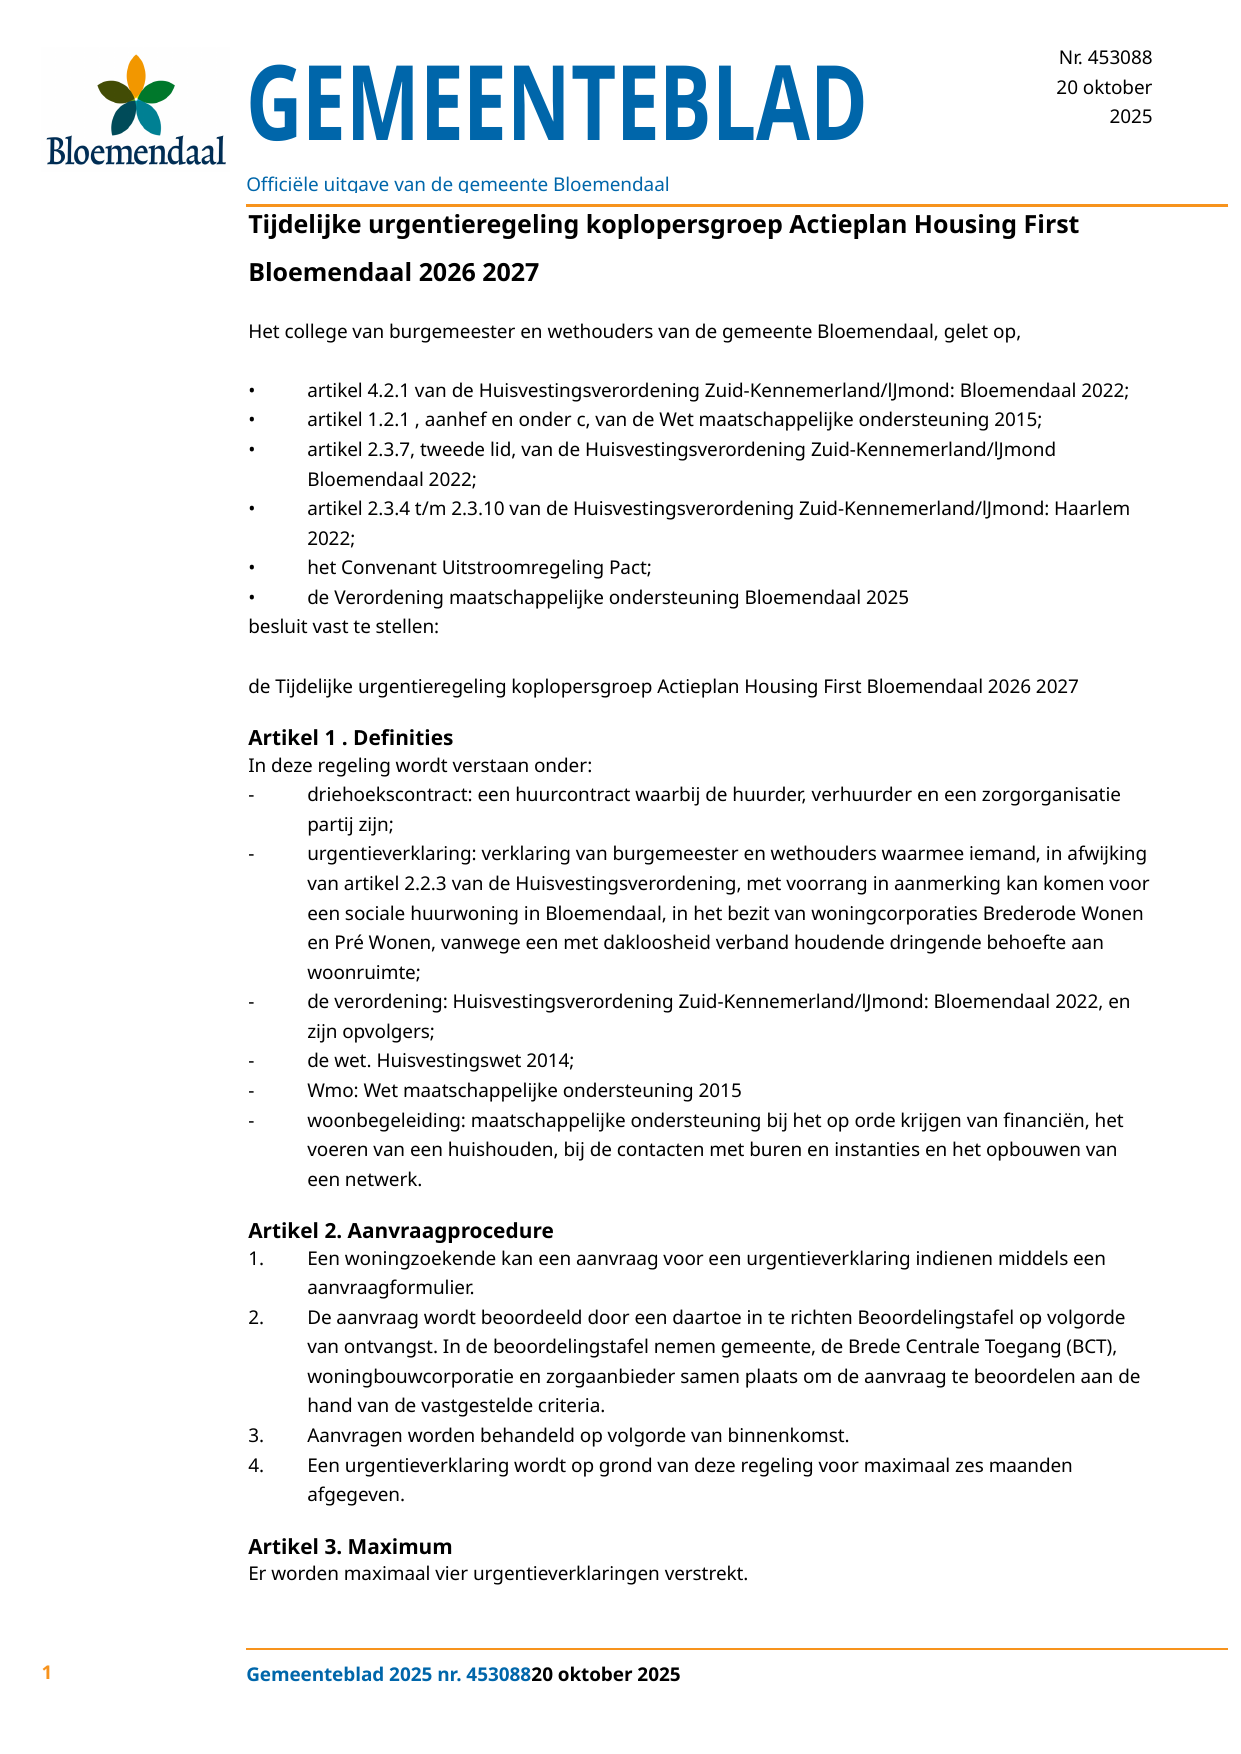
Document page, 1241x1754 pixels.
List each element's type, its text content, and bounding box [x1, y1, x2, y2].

list artikel 2.3.4 t/m 2.3.10 van de Huisvestingsverordening Zuid-Kennemerland/lJmond: Haarlem 2022; [248, 495, 1152, 551]
text de Tijdelijke urgentieregeling koplopersgroep Actieplan Housing First Bloemendaal 2026 2027 [248, 673, 1152, 699]
text Er worden maximaal vier urgentieverklaringen verstrekt. [248, 1560, 1152, 1586]
text Artikel 3. Maximum [248, 1532, 1152, 1560]
picture [41, 47, 231, 172]
list urgentieverklaring: verklaring van burgemeester en wethouders waarmee iemand, in afwijking van artikel 2.2.3 van de Huisvestingsverordening, met voorrang in aanmerking kan komen voor een sociale huurwoning in Bloemendaal, in het bezit van woningcorporaties Brederode Wonen en Pré Wonen, vanwege een met dakloosheid verband houdende dringende behoefte aan woonruimte; [248, 841, 1152, 984]
list artikel 4.2.1 van de Huisvestingsverordening Zuid-Kennemerland/lJmond: Bloemendaal 2022; [248, 377, 1152, 403]
list artikel 2.3.7, tweede lid, van de Huisvestingsverordening Zuid-Kennemerland/lJmond Bloemendaal 2022; [248, 436, 1152, 492]
list het Convenant Uitstroomregeling Pact; [248, 554, 1152, 580]
text Artikel 2. Aanvraagprocedure [248, 1216, 1152, 1245]
text In deze regeling wordt verstaan onder: [248, 752, 1152, 777]
list driehoekscontract: een huurcontract waarbij de huurder, verhuurder en een zorgorganisatie partij zijn; [248, 781, 1152, 837]
list Een urgentieverklaring wordt op grond van deze regeling voor maximaal zes maanden afgegeven. [248, 1452, 1152, 1507]
list de verordening: Huisvestingsverordening Zuid-Kennemerland/lJmond: Bloemendaal 2022, en zijn opvolgers; [248, 988, 1152, 1044]
text Het college van burgemeester en wethouders van de gemeente Bloemendaal, gelet op, [248, 318, 1152, 344]
list artikel 1.2.1 , aanhef en onder c, van de Wet maatschappelijke ondersteuning 2015; [248, 407, 1152, 432]
text besluit vast te stellen: [248, 614, 1152, 639]
list de wet. Huisvestingswet 2014; [248, 1048, 1152, 1073]
text Tijdelijke urgentieregeling koplopersgroep Actieplan Housing First Bloemendaal 2026 2027 [248, 207, 1152, 288]
list Een woningzoekende kan een aanvraag voor een urgentieverklaring indienen middels een aanvraagformulier. [248, 1245, 1152, 1300]
text Artikel 1 . Definities [248, 723, 1152, 752]
list Aanvragen worden behandeld op volgorde van binnenkomst. [248, 1422, 1152, 1448]
list Wmo: Wet maatschappelijke ondersteuning 2015 [248, 1077, 1152, 1103]
list de Verordening maatschappelijke ondersteuning Bloemendaal 2025 [248, 584, 1152, 610]
list De aanvraag wordt beoordeeld door een daartoe in te richten Beoordelingstafel op volgorde van ontvangst. In de beoordelingstafel nemen gemeente, de Brede Centrale Toegang (BCT), woningbouwcorporatie en zorgaanbieder samen plaats om de aanvraag te beoordelen aan de hand van de vastgestelde criteria. [248, 1304, 1152, 1418]
list woonbegeleiding: maatschappelijke ondersteuning bij het op orde krijgen van financiën, het voeren van een huishouden, bij de contacten met buren en instanties en het opbouwen van een netwerk. [248, 1107, 1152, 1192]
